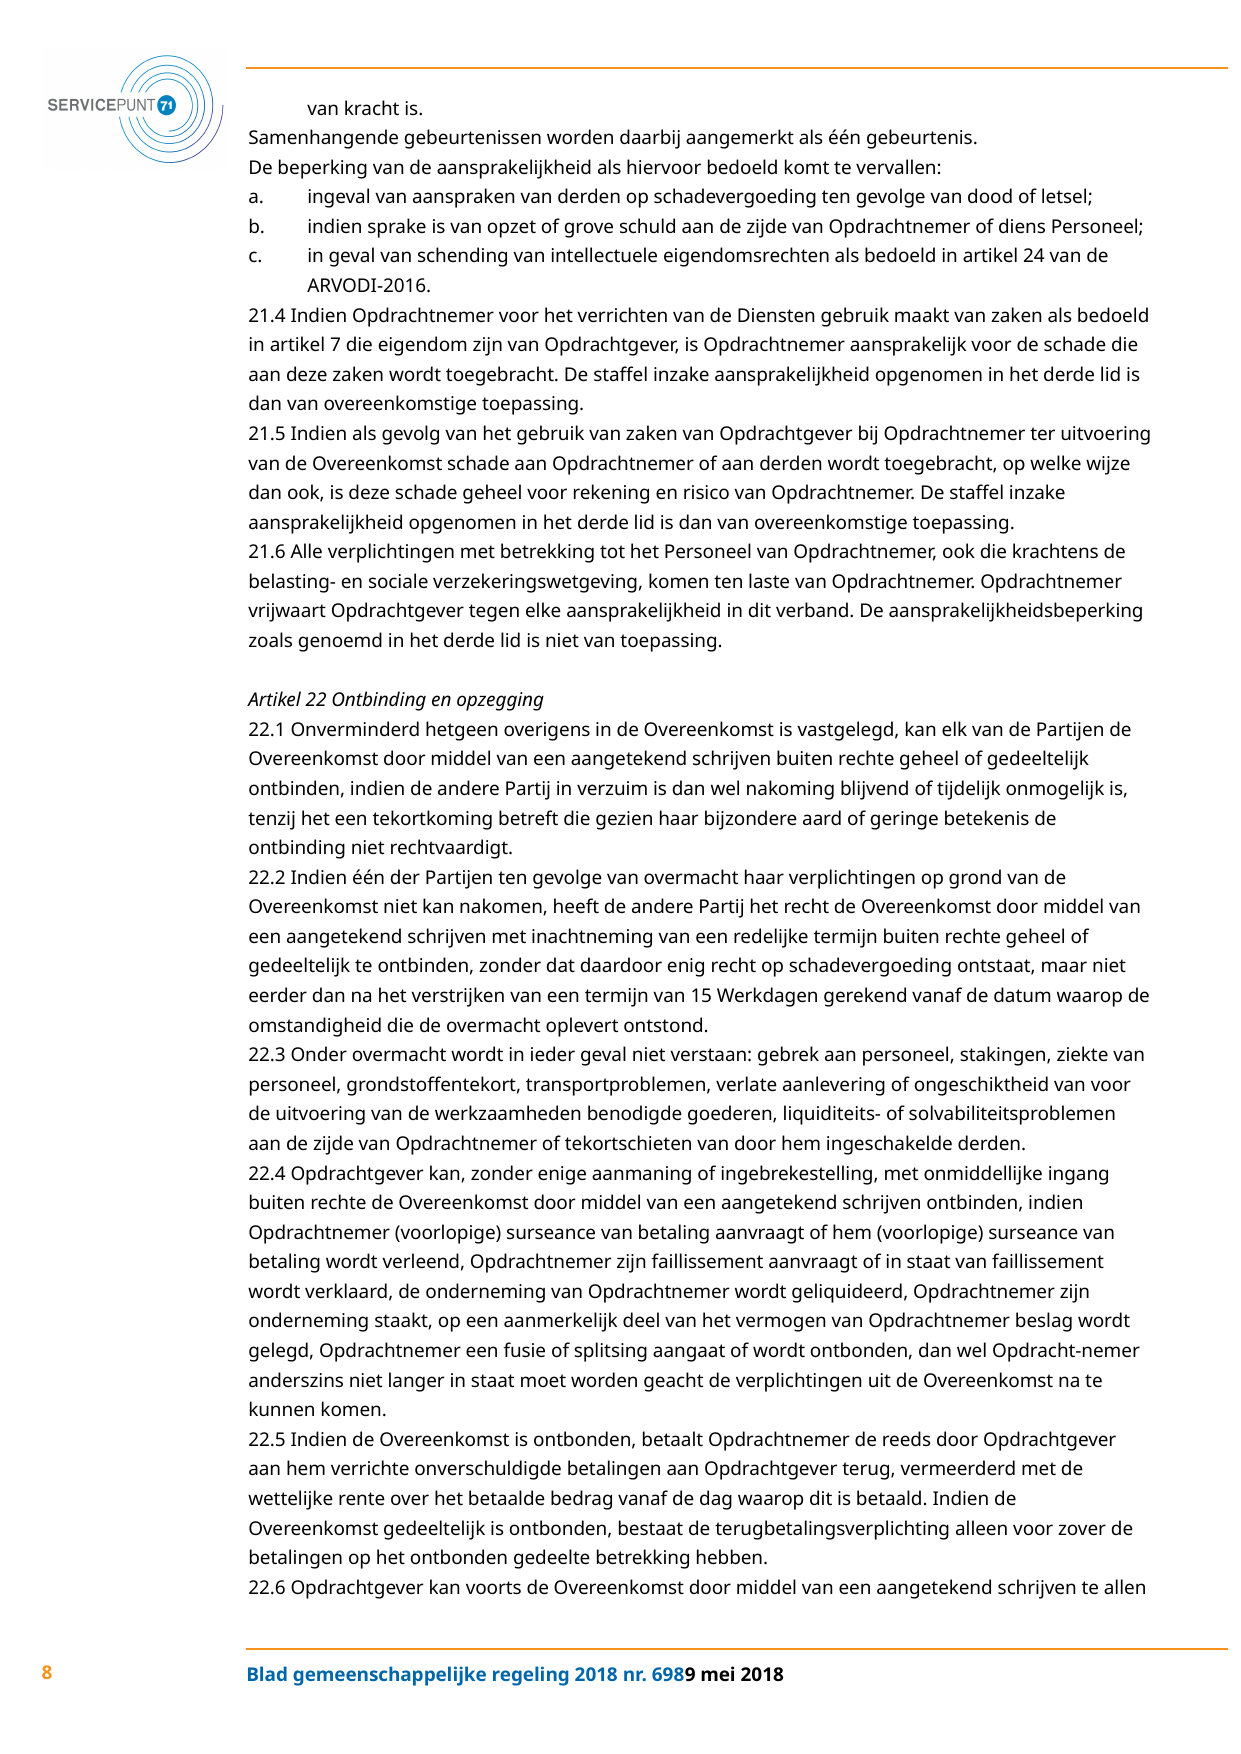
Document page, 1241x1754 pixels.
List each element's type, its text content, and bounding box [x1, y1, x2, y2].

picture [41, 47, 231, 172]
text 22.2 Indien één der Partijen ten gevolge van overmacht haar verplichtingen op grond van de Overeenkomst niet kan nakomen, heeft de andere Partij het recht de Overeenkomst door middel van een aangetekend schrijven met inachtneming van een redelijke termijn buiten rechte geheel of gedeeltelijk te ontbinden, zonder dat daardoor enig recht op schadevergoeding ontstaat, maar niet eerder dan na het verstrijken van een termijn van 15 Werkdagen gerekend vanaf de datum waarop de omstandigheid die de overmacht oplevert ontstond. [248, 864, 1152, 1038]
text 21.4 Indien Opdrachtnemer voor het verrichten van de Diensten gebruik maakt van zaken als bedoeld in artikel 7 die eigendom zijn van Opdrachtgever, is Opdrachtnemer aansprakelijk voor de schade die aan deze zaken wordt toegebracht. De staffel inzake aansprakelijkheid opgenomen in het derde lid is dan van overeenkomstige toepassing. [248, 302, 1152, 416]
list ingeval van aanspraken van derden op schadevergoeding ten gevolge van dood of letsel; [248, 183, 1152, 209]
text Samenhangende gebeurtenissen worden daarbij aangemerkt als één gebeurtenis. [248, 124, 1152, 150]
text 21.6 Alle verplichtingen met betrekking tot het Personeel van Opdrachtnemer, ook die krachtens de belasting- en sociale verzekeringswetgeving, komen ten laste van Opdrachtnemer. Opdrachtnemer vrijwaart Opdrachtgever tegen elke aansprakelijkheid in dit verband. De aansprakelijkheidsbeperking zoals genoemd in het derde lid is niet van toepassing. [248, 538, 1152, 653]
text De beperking van de aansprakelijkheid als hiervoor bedoeld komt te vervallen: [248, 154, 1152, 180]
text 21.5 Indien als gevolg van het gebruik van zaken van Opdrachtgever bij Opdrachtnemer ter uitvoering van de Overeenkomst schade aan Opdrachtnemer of aan derden wordt toegebracht, op welke wijze dan ook, is deze schade geheel voor rekening en risico van Opdrachtnemer. De staffel inzake aansprakelijkheid opgenomen in het derde lid is dan van overeenkomstige toepassing. [248, 420, 1152, 535]
text 22.3 Onder overmacht wordt in ieder geval niet verstaan: gebrek aan personeel, stakingen, ziekte van personeel, grondstoffentekort, transportproblemen, verlate aanlevering of ongeschiktheid van voor de uitvoering van de werkzaamheden benodigde goederen, liquiditeits- of solvabiliteitsproblemen aan de zijde van Opdrachtnemer of tekortschieten van door hem ingeschakelde derden. [248, 1041, 1152, 1156]
list indien sprake is van opzet of grove schuld aan de zijde van Opdrachtnemer of diens Personeel; [248, 213, 1152, 239]
text 22.5 Indien de Overeenkomst is ontbonden, betaalt Opdrachtnemer de reeds door Opdrachtgever aan hem verrichte onverschuldigde betalingen aan Opdrachtgever terug, vermeerderd met de wettelijke rente over het betaalde bedrag vanaf de dag waarop dit is betaald. Indien de Overeenkomst gedeeltelijk is ontbonden, bestaat de terugbetalingsverplichting alleen voor zover de betalingen op het ontbonden gedeelte betrekking hebben. [248, 1426, 1152, 1570]
list in geval van schending van intellectuele eigendomsrechten als bedoeld in artikel 24 van de ARVODI-2016. [248, 243, 1152, 298]
text Artikel 22 Ontbinding en opzegging [248, 686, 1152, 712]
text 22.1 Onverminderd hetgeen overigens in de Overeenkomst is vastgelegd, kan elk van de Partijen de Overeenkomst door middel van een aangetekend schrijven buiten rechte geheel of gedeeltelijk ontbinden, indien de andere Partij in verzuim is dan wel nakoming blijvend of tijdelijk onmogelijk is, tenzij het een tekortkoming betreft die gezien haar bijzondere aard of geringe betekenis de ontbinding niet rechtvaardigt. [248, 716, 1152, 860]
list van kracht is. [248, 95, 1152, 121]
text 22.4 Opdrachtgever kan, zonder enige aanmaning of ingebrekestelling, met onmiddellijke ingang buiten rechte de Overeenkomst door middel van een aangetekend schrijven ontbinden, indien Opdrachtnemer (voorlopige) surseance van betaling aanvraagt of hem (voorlopige) surseance van betaling wordt verleend, Opdrachtnemer zijn faillissement aanvraagt of in staat van faillissement wordt verklaard, de onderneming van Opdrachtnemer wordt geliquideerd, Opdrachtnemer zijn onderneming staakt, op een aanmerkelijk deel van het vermogen van Opdrachtnemer beslag wordt gelegd, Opdrachtnemer een fusie of splitsing aangaat of wordt ontbonden, dan wel Opdracht-nemer anderszins niet langer in staat moet worden geacht de verplichtingen uit de Overeenkomst na te kunnen komen. [248, 1160, 1152, 1422]
text 22.6 Opdrachtgever kan voorts de Overeenkomst door middel van een aangetekend schrijven te allen [248, 1574, 1152, 1600]
